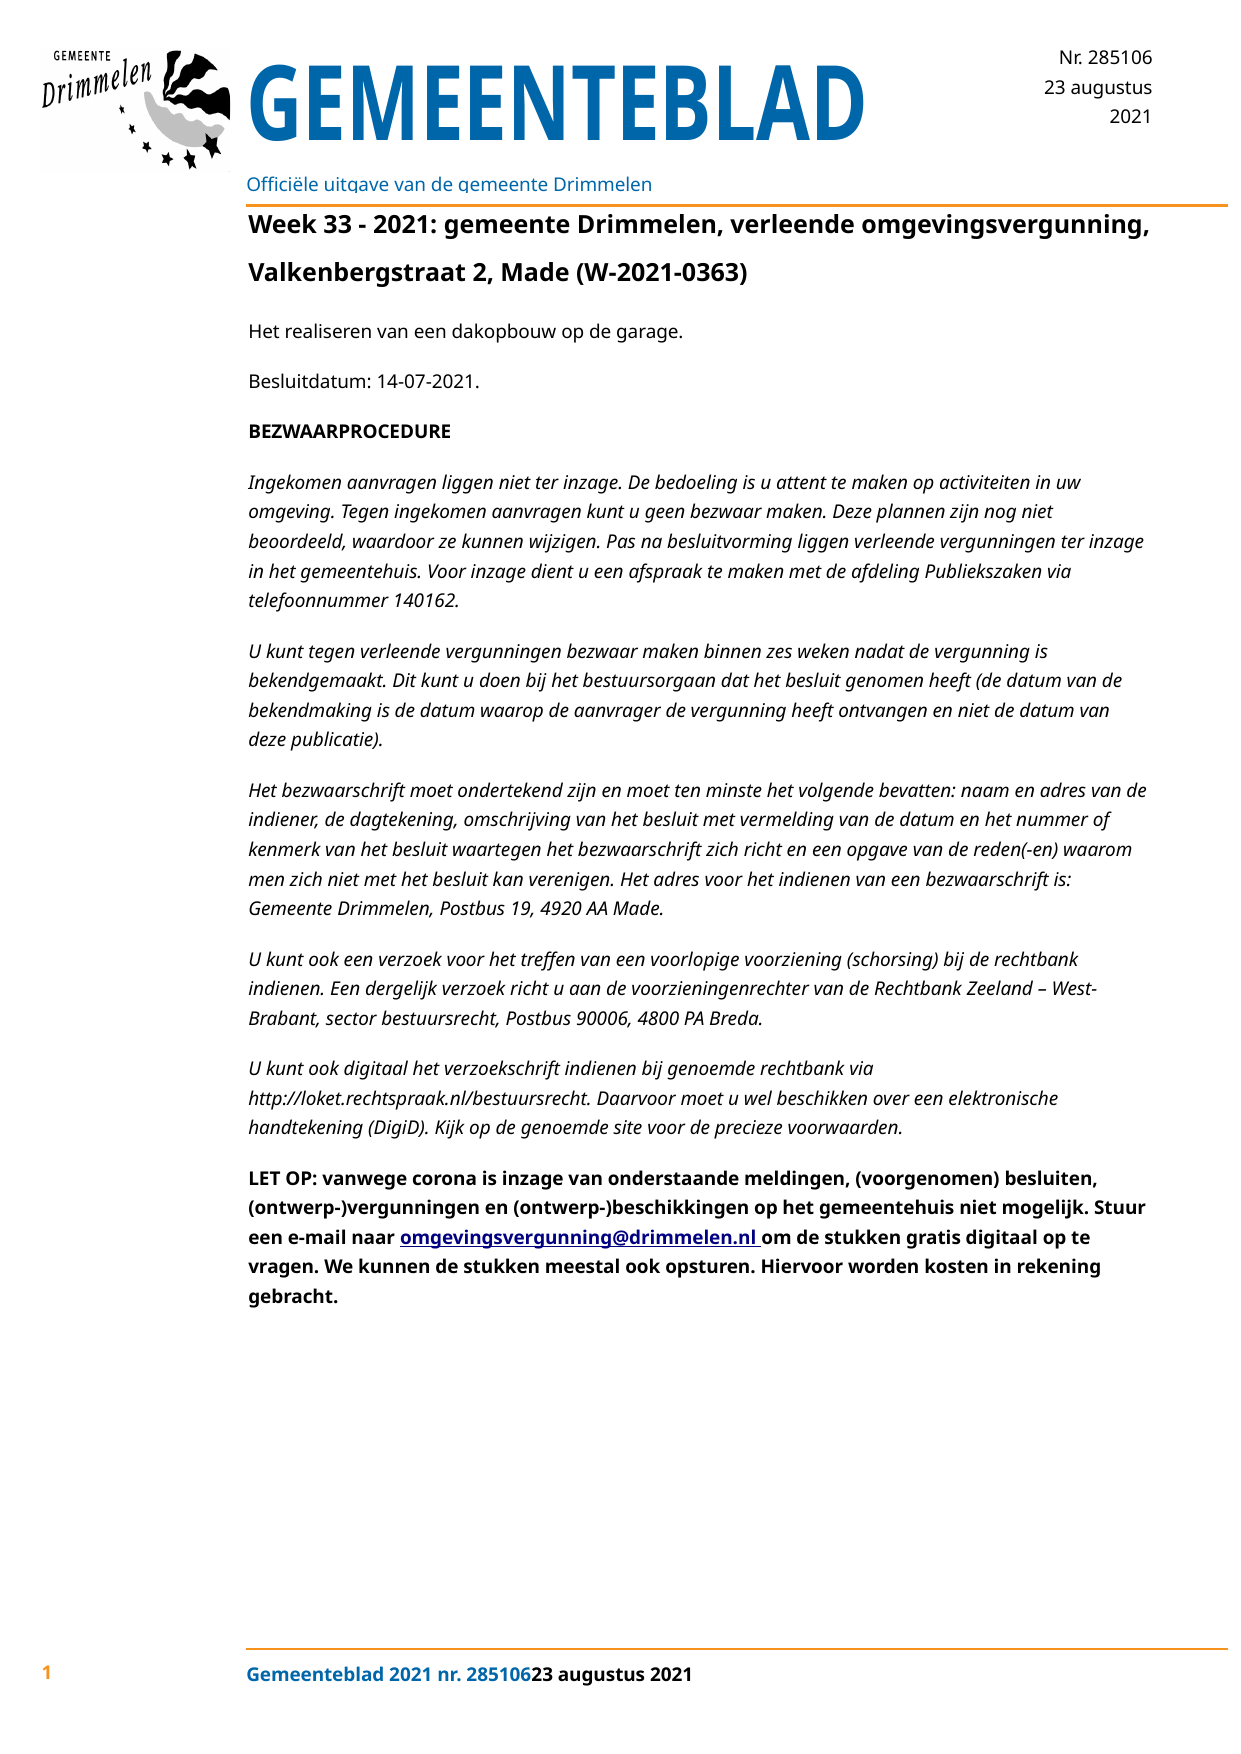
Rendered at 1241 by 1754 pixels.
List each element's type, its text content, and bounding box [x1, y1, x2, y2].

text Besluitdatum: 14-07-2021. [248, 368, 1152, 394]
text Het bezwaarschrift moet ondertekend zijn en moet ten minste het volgende bevatten: naam en adres van de indiener, de dagtekening, omschrijving van het besluit met vermelding van de datum en het nummer of kenmerk van het besluit waartegen het bezwaarschrift zich richt en een opgave van de reden(-en) waarom men zich niet met het besluit kan verenigen. Het adres voor het indienen van een bezwaarschrift is: Gemeente Drimmelen, Postbus 19, 4920 AA Made. [248, 777, 1152, 921]
text U kunt ook digitaal het verzoekschrift indienen bij genoemde rechtbank via http://loket.rechtspraak.nl/bestuursrecht. Daarvoor moet u wel beschikken over een elektronische handtekening (DigiD). Kijk op de genoemde site voor de precieze voorwaarden. [248, 1055, 1152, 1140]
text Week 33 - 2021: gemeente Drimmelen, verleende omgevingsvergunning, Valkenbergstraat 2, Made (W-2021-0363) [248, 207, 1152, 288]
text LET OP: vanwege corona is inzage van onderstaande meldingen, (voorgenomen) besluiten, (ontwerp-)vergunningen en (ontwerp-)beschikkingen op het gemeentehuis niet mogelijk. Stuur een e-mail naar omgevingsvergunning@drimmelen.nl om de stukken gratis digitaal op te vragen. We kunnen de stukken meestal ook opsturen. Hiervoor worden kosten in rekening gebracht. [248, 1165, 1152, 1309]
text Ingekomen aanvragen liggen niet ter inzage. De bedoeling is u attent te maken op activiteiten in uw omgeving. Tegen ingekomen aanvragen kunt u geen bezwaar maken. Deze plannen zijn nog niet beoordeeld, waardoor ze kunnen wijzigen. Pas na besluitvorming liggen verleende vergunningen ter inzage in het gemeentehuis. Voor inzage dient u een afspraak te maken met de afdeling Publiekszaken via telefoonnummer 140162. [248, 469, 1152, 613]
text U kunt tegen verleende vergunningen bezwaar maken binnen zes weken nadat de vergunning is bekendgemaakt. Dit kunt u doen bij het bestuursorgaan dat het besluit genomen heeft (de datum van de bekendmaking is de datum waarop de aanvrager de vergunning heeft ontvangen en niet de datum van deze publicatie). [248, 638, 1152, 752]
text U kunt ook een verzoek voor het treffen van een voorlopige voorziening (schorsing) bij de rechtbank indienen. Een dergelijk verzoek richt u aan de voorzieningenrechter van de Rechtbank Zeeland – West-Brabant, sector bestuursrecht, Postbus 90006, 4800 PA Breda. [248, 946, 1152, 1031]
text BEZWAARPROCEDURE [248, 419, 1152, 444]
text Het realiseren van een dakopbouw op de garage. [248, 318, 1152, 344]
picture [41, 47, 231, 172]
